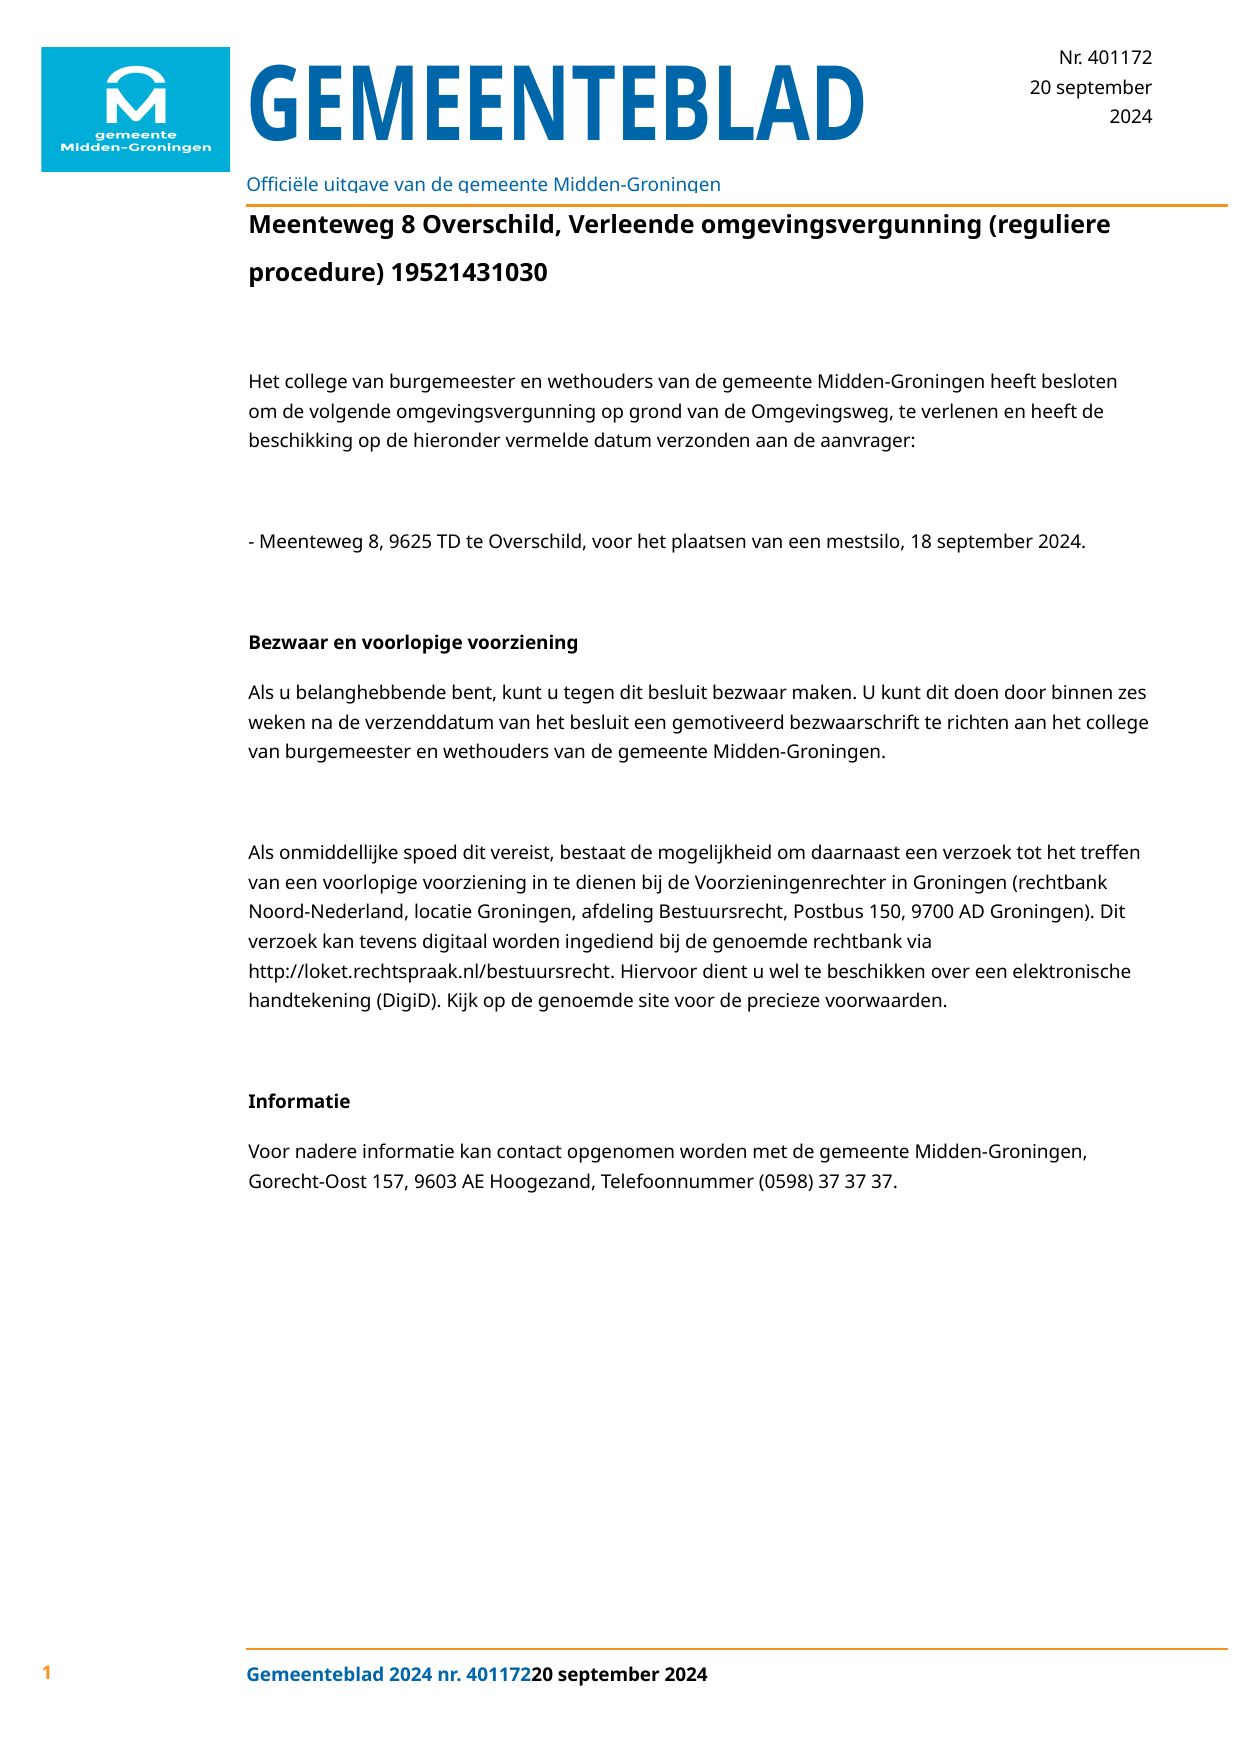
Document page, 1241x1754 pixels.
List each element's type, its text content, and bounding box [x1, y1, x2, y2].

text Als u belanghebbende bent, kunt u tegen dit besluit bezwaar maken. U kunt dit doen door binnen zes weken na de verzenddatum van het besluit een gemotiveerd bezwaarschrift te richten aan het college van burgemeester en wethouders van de gemeente Midden-Groningen. [248, 679, 1152, 764]
picture [108, 66, 164, 82]
text Bezwaar en voorlopige voorziening [248, 629, 1152, 655]
picture [107, 89, 165, 122]
text Voor nadere informatie kan contact opgenomen worden met de gemeente Midden-Groningen, Gorecht-Oost 157, 9603 AE Hoogezand, Telefoonnummer (0598) 37 37 37. [248, 1139, 1152, 1194]
text Meenteweg 8 Overschild, Verleende omgevingsvergunning (reguliere procedure) 19521431030 [248, 207, 1152, 288]
text Het college van burgemeester en wethouders van de gemeente Midden-Groningen heeft besloten om de volgende omgevingsvergunning op grond van de Omgevingsweg, te verlenen en heeft de beschikking op de hieronder vermelde datum verzonden aan de aanvrager: [248, 368, 1152, 453]
text Informatie [248, 1088, 1152, 1114]
picture [184, 146, 190, 153]
text - Meenteweg 8, 9625 TD te Overschild, voor het plaatsen van een mestsilo, 18 september 2024. [248, 528, 1152, 554]
text Als onmiddellijke spoed dit vereist, bestaat de mogelijkheid om daarnaast een verzoek tot het treffen van een voorlopige voorziening in te dienen bij de Voorzieningenrechter in Groningen (rechtbank Noord-Nederland, locatie Groningen, afdeling Bestuursrecht, Postbus 150, 9700 AD Groningen). Dit verzoek kan tevens digitaal worden ingediend bij de genoemde rechtbank via http://loket.rechtspraak.nl/bestuursrecht. Hiervoor dient u wel te beschikken over een elektronische handtekening (DigiD). Kijk op de genoemde site voor de precieze voorwaarden. [248, 839, 1152, 1013]
